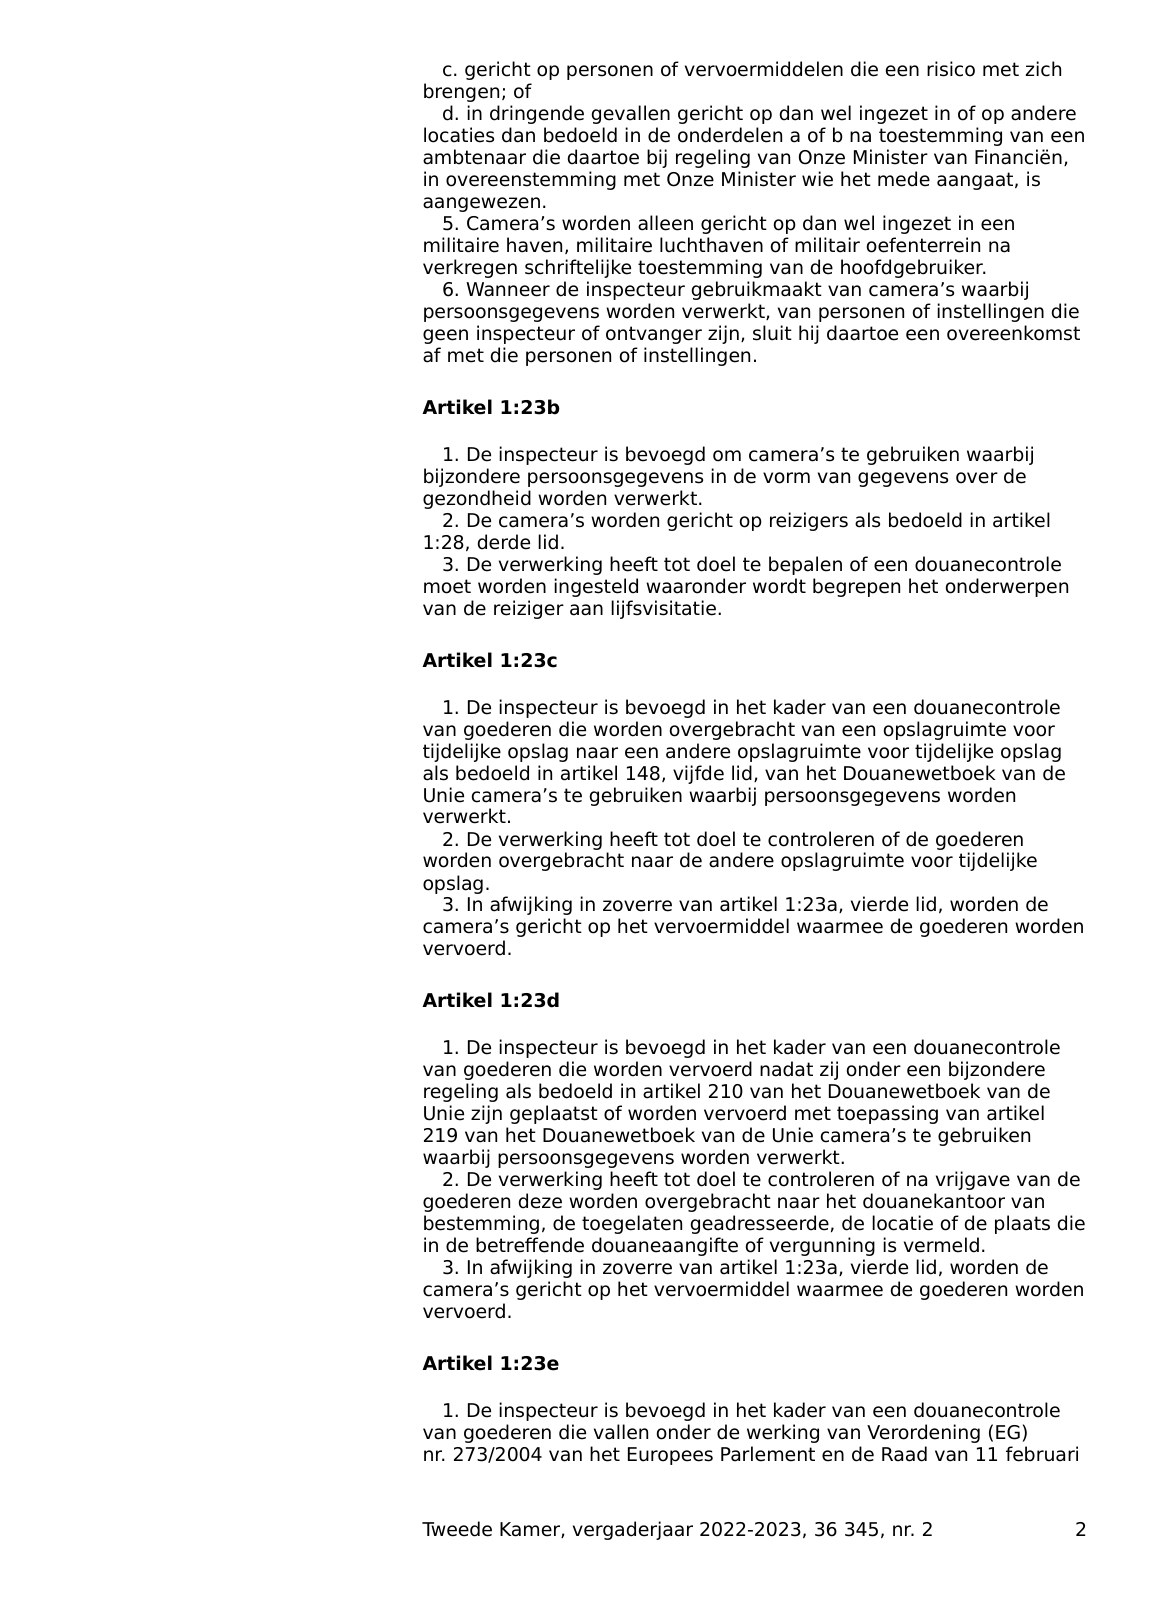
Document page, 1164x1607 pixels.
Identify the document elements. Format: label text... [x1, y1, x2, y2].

text 2. De verwerking heeft tot doel te controleren of na vrijgave van de goederen deze worden overgebracht naar het douanekantoor van bestemming, de toegelaten geadresseerde, de locatie of de plaats die in de betreffende douaneaangifte of vergunning is vermeld. [422, 1169, 1087, 1257]
text 2. De verwerking heeft tot doel te controleren of de goederen worden overgebracht naar de andere opslagruimte voor tijdelijke opslag. [422, 828, 1087, 894]
text 5. Camera’s worden alleen gericht op dan wel ingezet in een militaire haven, militaire luchthaven of militair oefenterrein na verkregen schriftelijke toestemming van de hoofdgebruiker. [422, 213, 1087, 279]
text 3. In afwijking in zoverre van artikel 1:23a, vierde lid, worden de camera’s gericht op het vervoermiddel waarmee de goederen worden vervoerd. [422, 1257, 1087, 1323]
subtitle Artikel 1:23d [422, 990, 1087, 1012]
text 3. De verwerking heeft tot doel te bepalen of een douanecontrole moet worden ingesteld waaronder wordt begrepen het onderwerpen van de reiziger aan lijfsvisitatie. [422, 554, 1087, 619]
text 1. De inspecteur is bevoegd om camera’s te gebruiken waarbij bijzondere persoonsgegevens in de vorm van gegevens over de gezondheid worden verwerkt. [422, 444, 1087, 510]
text 2. De camera’s worden gericht op reizigers als bedoeld in artikel 1:28, derde lid. [422, 510, 1087, 554]
subtitle Artikel 1:23b [422, 397, 1087, 419]
text 3. In afwijking in zoverre van artikel 1:23a, vierde lid, worden de camera’s gericht op het vervoermiddel waarmee de goederen worden vervoerd. [422, 894, 1087, 960]
subtitle Artikel 1:23c [422, 649, 1087, 672]
text d. in dringende gevallen gericht op dan wel ingezet in of op andere locaties dan bedoeld in de onderdelen a of b na toestemming van een ambtenaar die daartoe bij regeling van Onze Minister van Financiën, in overeenstemming met Onze Minister wie het mede aangaat, is aangewezen. [422, 103, 1087, 213]
text 1. De inspecteur is bevoegd in het kader van een douanecontrole van goederen die worden vervoerd nadat zij onder een bijzondere regeling als bedoeld in artikel 210 van het Douanewetboek van de Unie zijn geplaatst of worden vervoerd met toepassing van artikel 219 van het Douanewetboek van de Unie camera’s te gebruiken waarbij persoonsgegevens worden verwerkt. [422, 1037, 1087, 1169]
text 6. Wanneer de inspecteur gebruikmaakt van camera’s waarbij persoonsgegevens worden verwerkt, van personen of instellingen die geen inspecteur of ontvanger zijn, sluit hij daartoe een overeenkomst af met die personen of instellingen. [422, 279, 1087, 367]
text 1. De inspecteur is bevoegd in het kader van een douanecontrole van goederen die vallen onder de werking van Verordening (EG) nr. 273/2004 van het Europees Parlement en de Raad van 11 februari [422, 1400, 1087, 1466]
text c. gericht op personen of vervoermiddelen die een risico met zich brengen; of [422, 59, 1087, 103]
text 1. De inspecteur is bevoegd in het kader van een douanecontrole van goederen die worden overgebracht van een opslagruimte voor tijdelijke opslag naar een andere opslagruimte voor tijdelijke opslag als bedoeld in artikel 148, vijfde lid, van het Douanewetboek van de Unie camera’s te gebruiken waarbij persoonsgegevens worden verwerkt. [422, 697, 1087, 828]
subtitle Artikel 1:23e [422, 1353, 1087, 1375]
